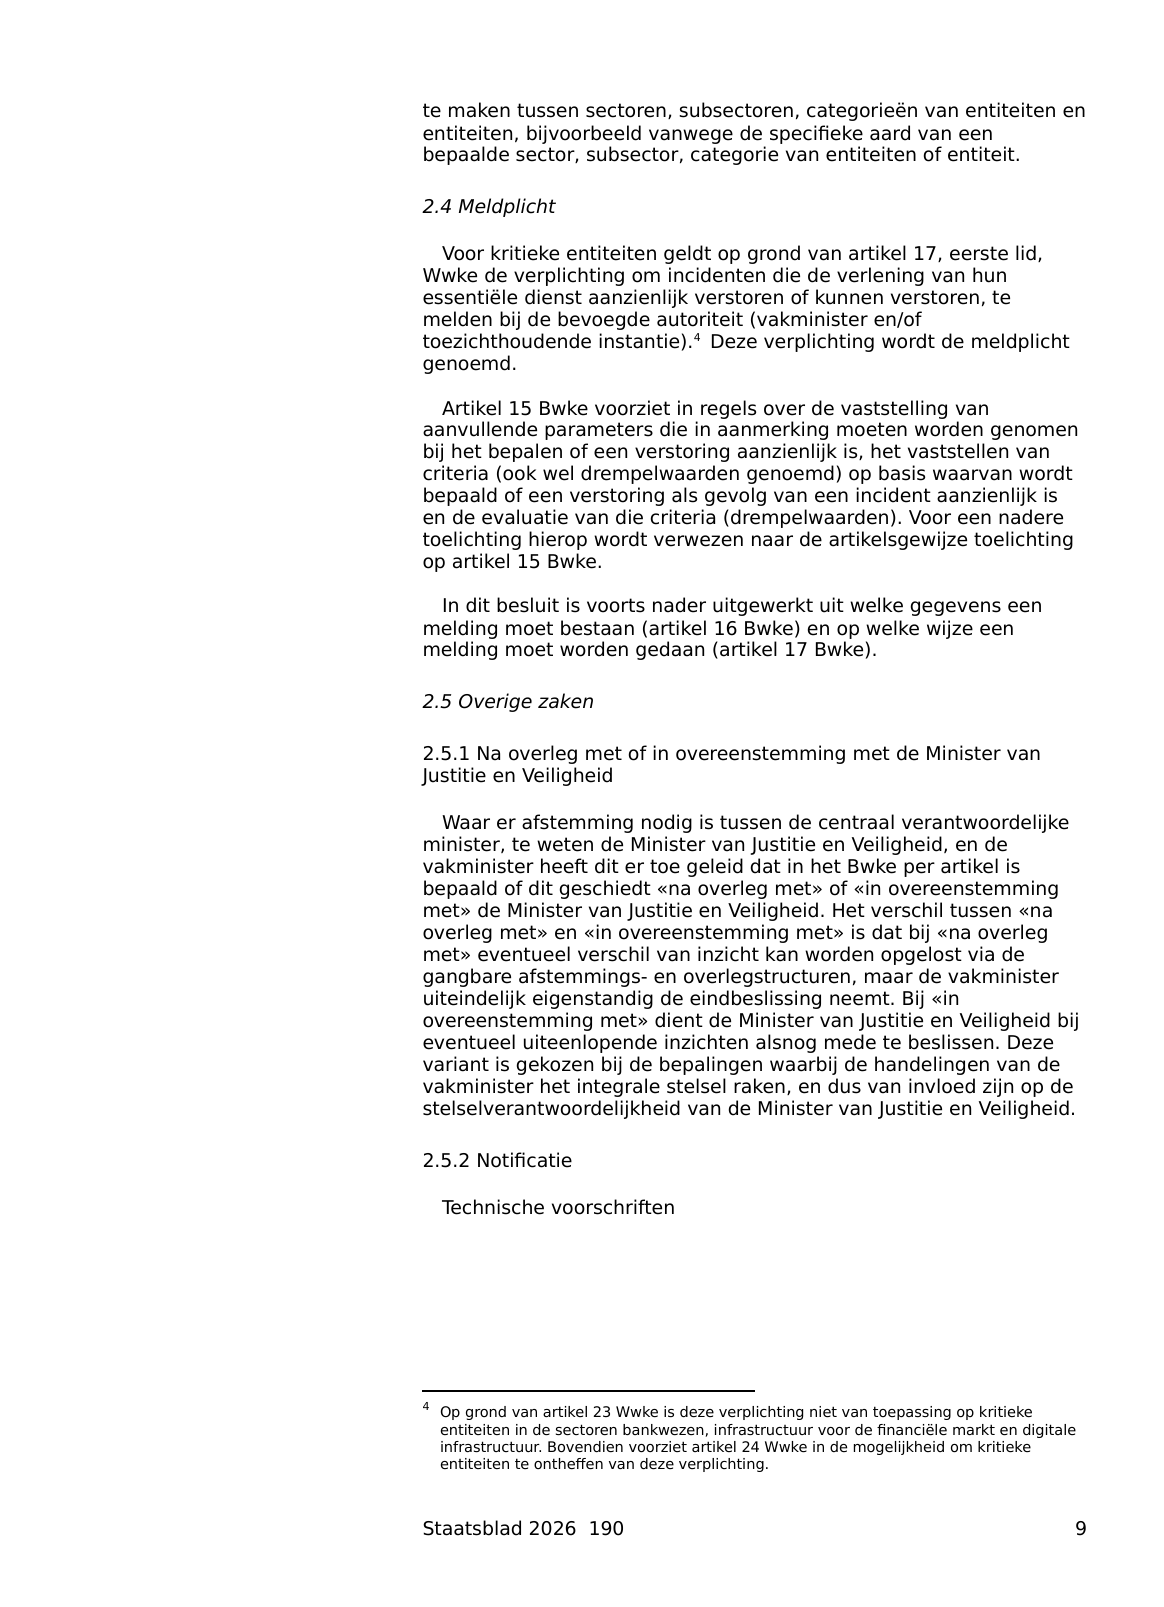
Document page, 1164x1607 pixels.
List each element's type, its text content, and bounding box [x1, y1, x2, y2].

text In dit besluit is voorts nader uitgewerkt uit welke gegevens een melding moet bestaan (artikel 16 Bwke) en op welke wijze een melding moet worden gedaan (artikel 17 Bwke). [422, 595, 1087, 661]
text Technische voorschriften [422, 1197, 1087, 1219]
text Voor kritieke entiteiten geldt op grond van artikel 17, eerste lid, Wwke de verplichting om incidenten die de verlening van hun essentiële dienst aanzienlijk verstoren of kunnen verstoren, te melden bij de bevoegde autoriteit (vakminister en/of toezichthoudende instantie). Deze verplichting wordt de meldplicht genoemd. [422, 243, 1087, 375]
text Artikel 15 Bwke voorziet in regels over de vaststelling van aanvullende parameters die in aanmerking moeten worden genomen bij het bepalen of een verstoring aanzienlijk is, het vaststellen van criteria (ook wel drempelwaarden genoemd) op basis waarvan wordt bepaald of een verstoring als gevolg van een incident aanzienlijk is en de evaluatie van die criteria (drempelwaarden). Voor een nadere toelichting hierop wordt verwezen naar de artikelsgewijze toelichting op artikel 15 Bwke. [422, 397, 1087, 573]
subtitle 2.5 Overige zaken [422, 691, 1087, 713]
text te maken tussen sectoren, subsectoren, categorieën van entiteiten en entiteiten, bijvoorbeeld vanwege de specifieke aard van een bepaalde sector, subsector, categorie van entiteiten of entiteit. [422, 100, 1087, 166]
subtitle 2.4 Meldplicht [422, 196, 1087, 218]
text Op grond van artikel 23 Wwke is deze verplichting niet van toepassing op kritieke entiteiten in de sectoren bankwezen, infrastructuur voor de financiële markt en digitale infrastructuur. Bovendien voorziet artikel 24 Wwke in de mogelijkheid om kritieke entiteiten te ontheffen van deze verplichting. [422, 1400, 1087, 1473]
subtitle 2.5.2 Notificatie [422, 1150, 1087, 1172]
text Waar er afstemming nodig is tussen de centraal verantwoordelijke minister, te weten de Minister van Justitie en Veiligheid, en de vakminister heeft dit er toe geleid dat in het Bwke per artikel is bepaald of dit geschiedt «na overleg met» of «in overeenstemming met» de Minister van Justitie en Veiligheid. Het verschil tussen «na overleg met» en «in overeenstemming met» is dat bij «na overleg met» eventueel verschil van inzicht kan worden opgelost via de gangbare afstemmings- en overlegstructuren, maar de vakminister uiteindelijk eigenstandig de eindbeslissing neemt. Bij «in overeenstemming met» dient de Minister van Justitie en Veiligheid bij eventueel uiteenlopende inzichten alsnog mede te beslissen. Deze variant is gekozen bij de bepalingen waarbij de handelingen van de vakminister het integrale stelsel raken, en dus van invloed zijn op de stelselverantwoordelijkheid van de Minister van Justitie en Veiligheid. [422, 812, 1087, 1120]
subtitle 2.5.1 Na overleg met of in overeenstemming met de Minister van Justitie en Veiligheid [422, 743, 1087, 787]
